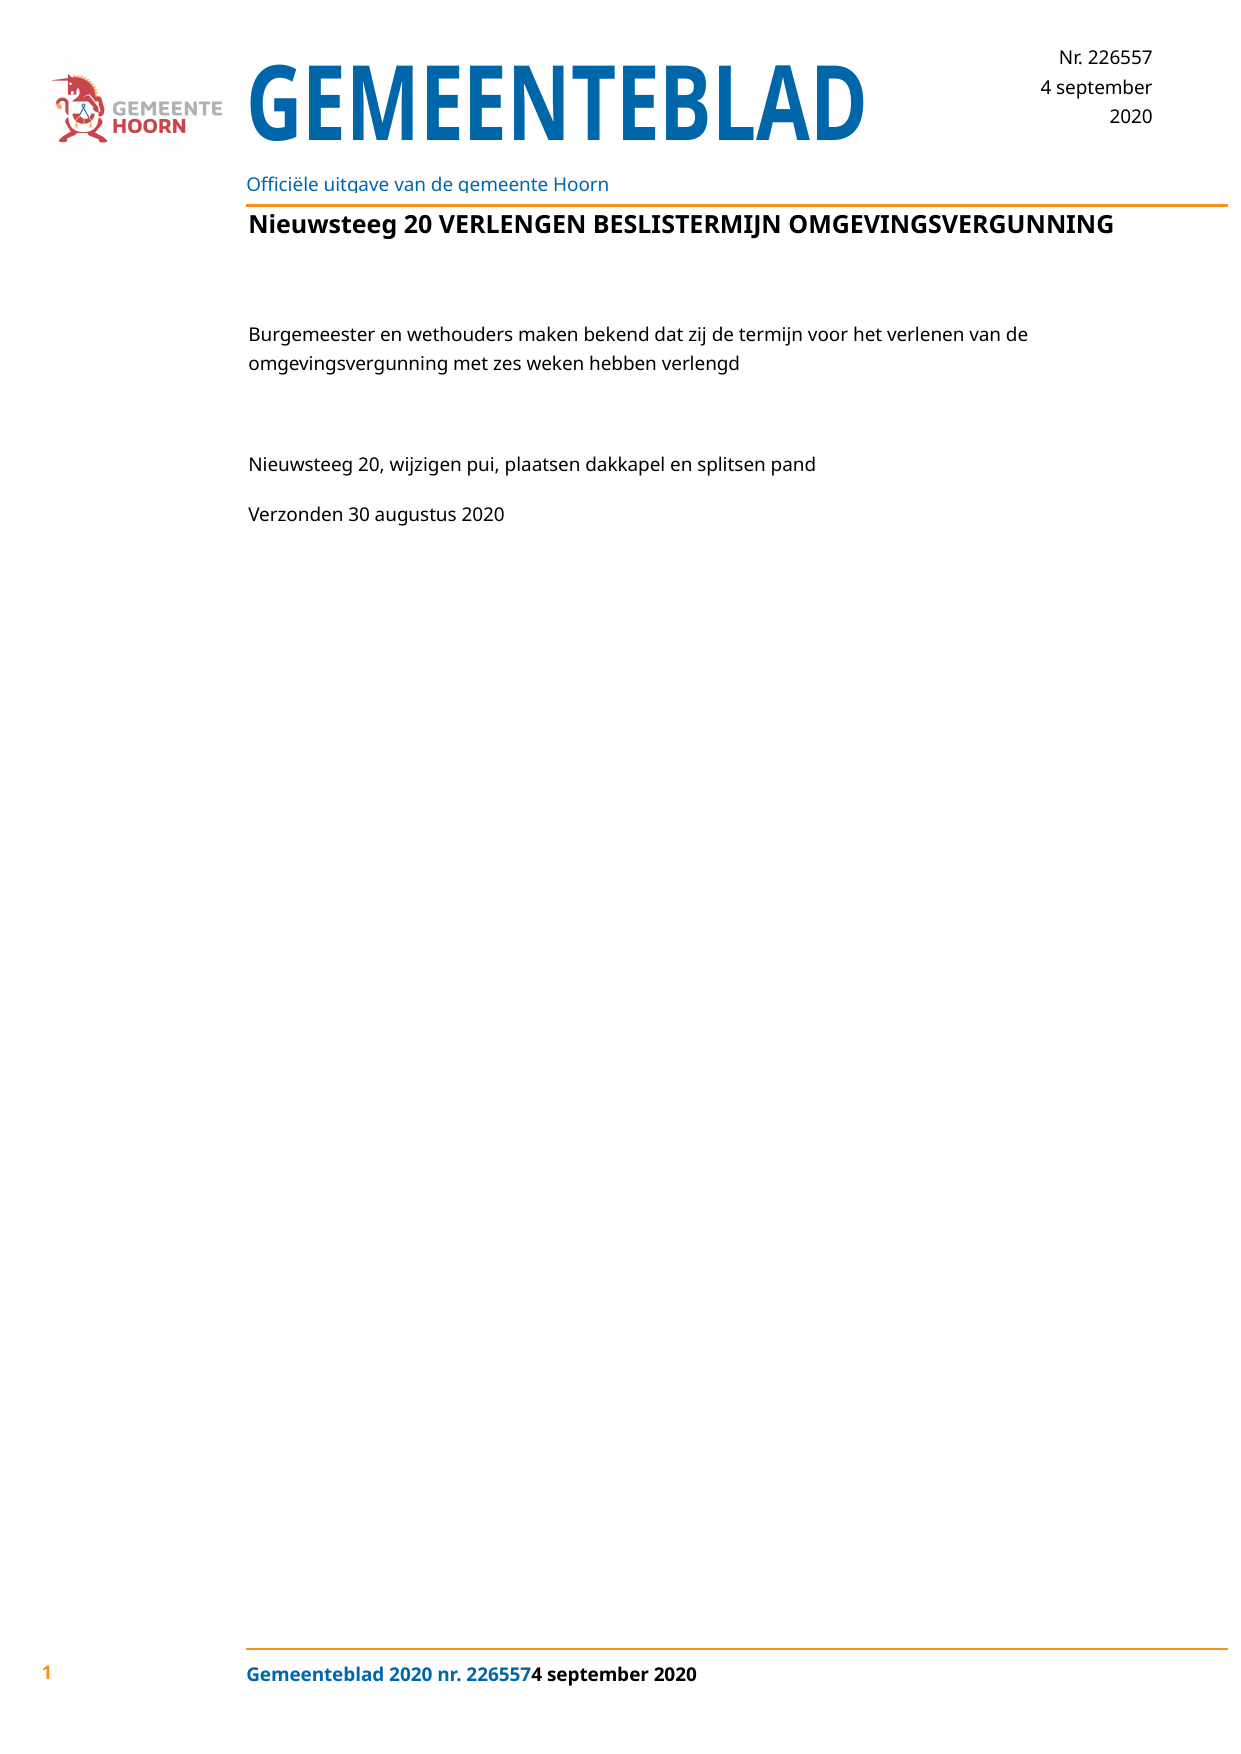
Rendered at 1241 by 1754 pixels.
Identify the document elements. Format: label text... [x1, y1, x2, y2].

text Nieuwsteeg 20, wijzigen pui, plaatsen dakkapel en splitsen pand [248, 451, 1152, 477]
text Verzonden 30 augustus 2020 [248, 502, 1152, 527]
text Burgemeester en wethouders maken bekend dat zij de termijn voor het verlenen van de omgevingsvergunning met zes weken hebben verlengd [248, 321, 1152, 376]
picture [41, 47, 231, 172]
text Nieuwsteeg 20 VERLENGEN BESLISTERMIJN OMGEVINGSVERGUNNING [248, 207, 1152, 241]
